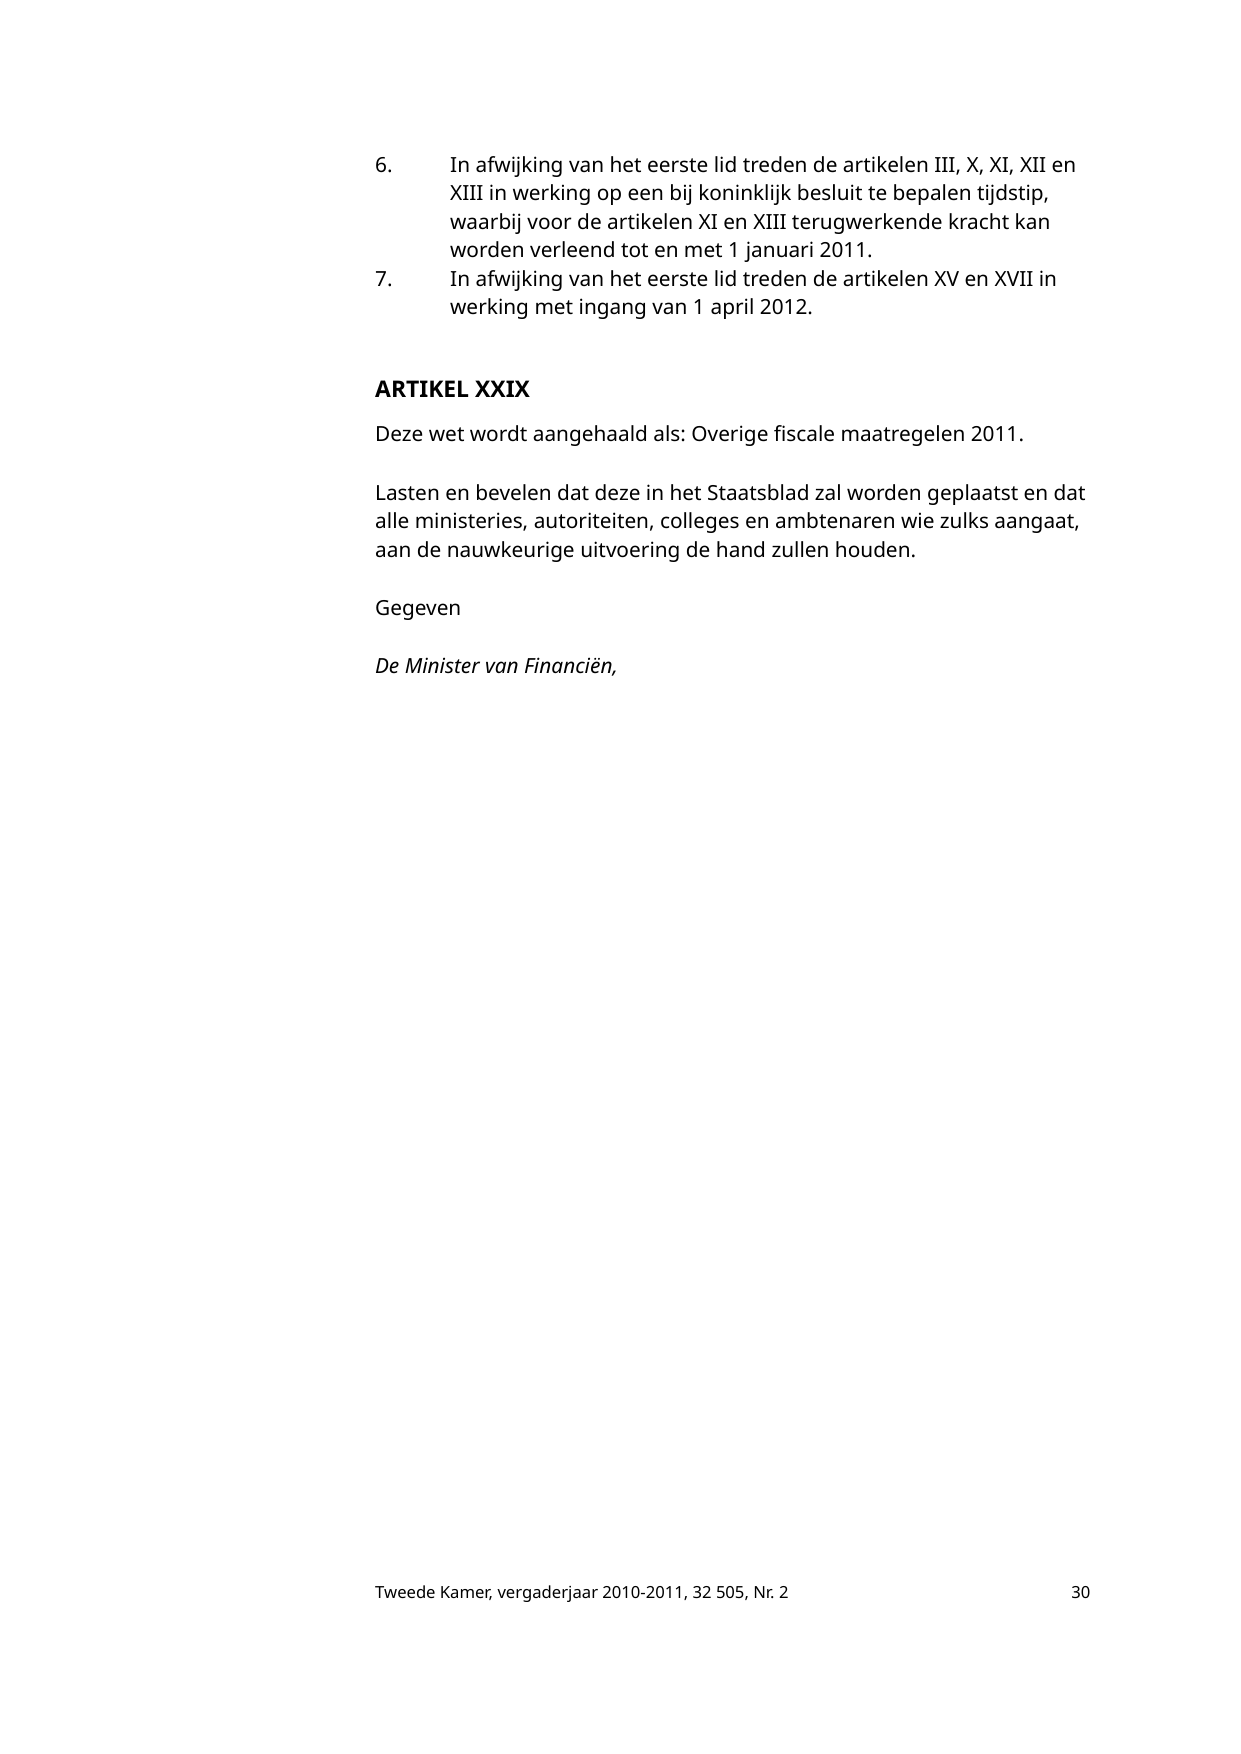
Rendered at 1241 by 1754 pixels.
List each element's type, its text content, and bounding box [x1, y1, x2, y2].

text Lasten en bevelen dat deze in het Staatsblad zal worden geplaatst en dat alle ministeries, autoriteiten, colleges en ambtenaren wie zulks aangaat, aan de nauwkeurige uitvoering de hand zullen houden. [375, 478, 1090, 563]
list In afwijking van het eerste lid treden de artikelen XV en XVII in werking met ingang van 1 april 2012. [375, 264, 1090, 321]
text Gegeven [375, 593, 1090, 622]
subtitle ARTIKEL XXIX [375, 373, 1090, 404]
text Deze wet wordt aangehaald als: Overige fiscale maatregelen 2011. [375, 419, 1090, 448]
list In afwijking van het eerste lid treden de artikelen III, X, XI, XII en XIII in werking op een bij koninklijk besluit te bepalen tijdstip, waarbij voor de artikelen XI en XIII terugwerkende kracht kan worden verleend tot en met 1 januari 2011. [375, 150, 1090, 264]
text De Minister van Financiën, [375, 652, 1090, 680]
